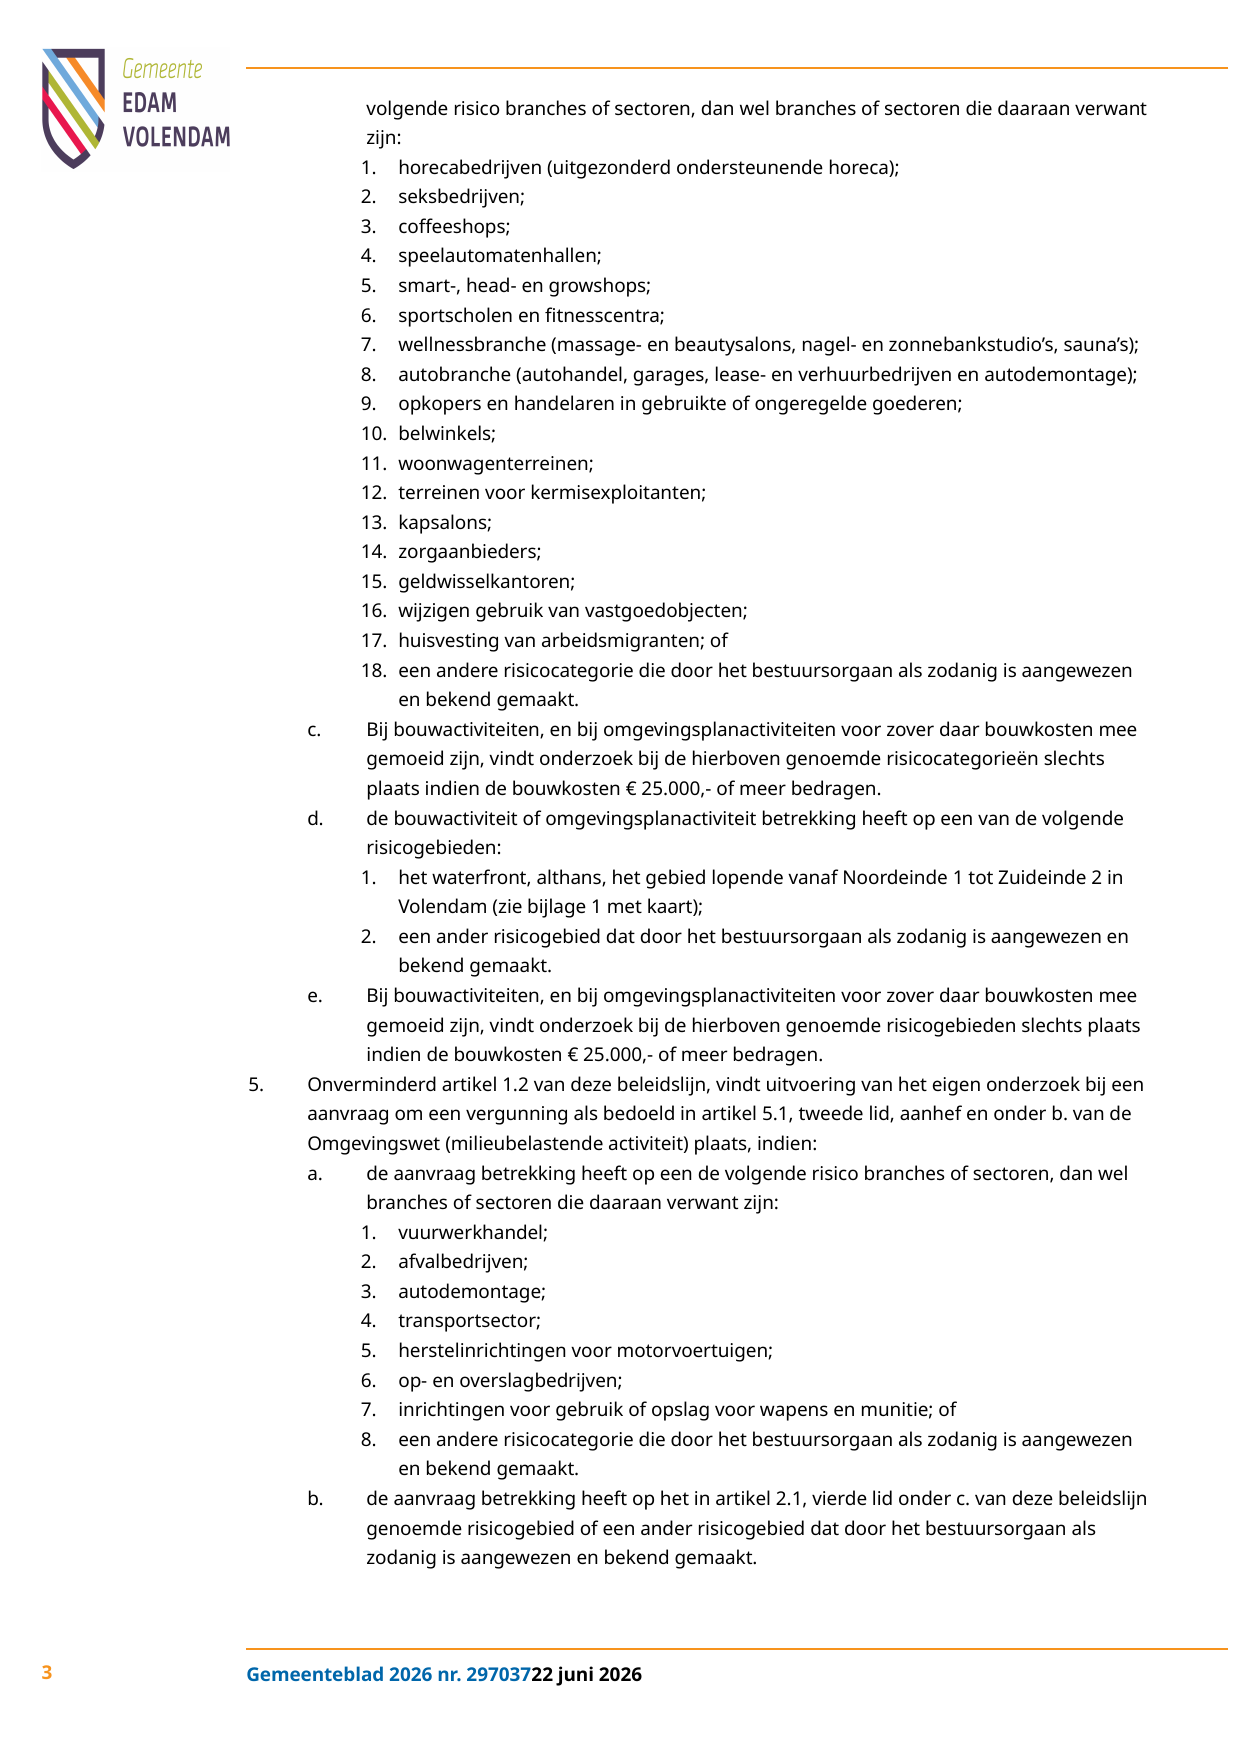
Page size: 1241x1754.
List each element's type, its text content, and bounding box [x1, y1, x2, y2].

list terreinen voor kermisexploitanten; [361, 479, 1152, 505]
list wijzigen gebruik van vastgoedobjecten; [361, 598, 1152, 623]
list de bouwactiviteit of omgevingsplanactiviteit betrekking heeft op een van de volgende risicogebieden: [307, 805, 1152, 860]
list huisvesting van arbeidsmigranten; of [361, 627, 1152, 653]
list smart-, head- en growshops; [361, 272, 1152, 298]
list vuurwerkhandel; [361, 1219, 1152, 1245]
list woonwagenterreinen; [361, 450, 1152, 476]
list autobranche (autohandel, garages, lease- en verhuurbedrijven en autodemontage); [361, 361, 1152, 387]
list volgende risico branches of sectoren, dan wel branches of sectoren die daaraan verwant zijn: [307, 95, 1152, 150]
list autodemontage; [361, 1278, 1152, 1304]
list herstelinrichtingen voor motorvoertuigen; [361, 1337, 1152, 1363]
list een ander risicogebied dat door het bestuursorgaan als zodanig is aangewezen en bekend gemaakt. [361, 923, 1152, 978]
list kapsalons; [361, 509, 1152, 535]
list Bij bouwactiviteiten, en bij omgevingsplanactiviteiten voor zover daar bouwkosten mee gemoeid zijn, vindt onderzoek bij de hierboven genoemde risicogebieden slechts plaats indien de bouwkosten € 25.000,- of meer bedragen. [307, 982, 1152, 1067]
list het waterfront, althans, het gebied lopende vanaf Noordeinde 1 tot Zuideinde 2 in Volendam (zie bijlage 1 met kaart); [361, 864, 1152, 919]
list op- en overslagbedrijven; [361, 1367, 1152, 1393]
list Onverminderd artikel 1.2 van deze beleidslijn, vindt uitvoering van het eigen onderzoek bij een aanvraag om een vergunning als bedoeld in artikel 5.1, tweede lid, aanhef en onder b. van de Omgevingswet (milieubelastende activiteit) plaats, indien: [248, 1071, 1152, 1156]
list wellnessbranche (massage- en beautysalons, nagel- en zonnebankstudio’s, sauna’s); [361, 331, 1152, 357]
list afvalbedrijven; [361, 1248, 1152, 1274]
list horecabedrijven (uitgezonderd ondersteunende horeca); [361, 154, 1152, 180]
list de aanvraag betrekking heeft op het in artikel 2.1, vierde lid onder c. van deze beleidslijn genoemde risicogebied of een ander risicogebied dat door het bestuursorgaan als zodanig is aangewezen en bekend gemaakt. [307, 1485, 1152, 1570]
list de aanvraag betrekking heeft op een de volgende risico branches of sectoren, dan wel branches of sectoren die daaraan verwant zijn: [307, 1160, 1152, 1215]
list speelautomatenhallen; [361, 243, 1152, 268]
list belwinkels; [361, 420, 1152, 446]
list sportscholen en fitnesscentra; [361, 302, 1152, 328]
list coffeeshops; [361, 213, 1152, 239]
list zorgaanbieders; [361, 538, 1152, 564]
list een andere risicocategorie die door het bestuursorgaan als zodanig is aangewezen en bekend gemaakt. [361, 657, 1152, 712]
picture [41, 47, 231, 172]
list Bij bouwactiviteiten, en bij omgevingsplanactiviteiten voor zover daar bouwkosten mee gemoeid zijn, vindt onderzoek bij de hierboven genoemde risicocategorieën slechts plaats indien de bouwkosten € 25.000,- of meer bedragen. [307, 716, 1152, 801]
list geldwisselkantoren; [361, 568, 1152, 594]
list transportsector; [361, 1308, 1152, 1333]
list inrichtingen voor gebruik of opslag voor wapens en munitie; of [361, 1396, 1152, 1422]
list opkopers en handelaren in gebruikte of ongeregelde goederen; [361, 391, 1152, 416]
list een andere risicocategorie die door het bestuursorgaan als zodanig is aangewezen en bekend gemaakt. [361, 1426, 1152, 1481]
list seksbedrijven; [361, 183, 1152, 209]
